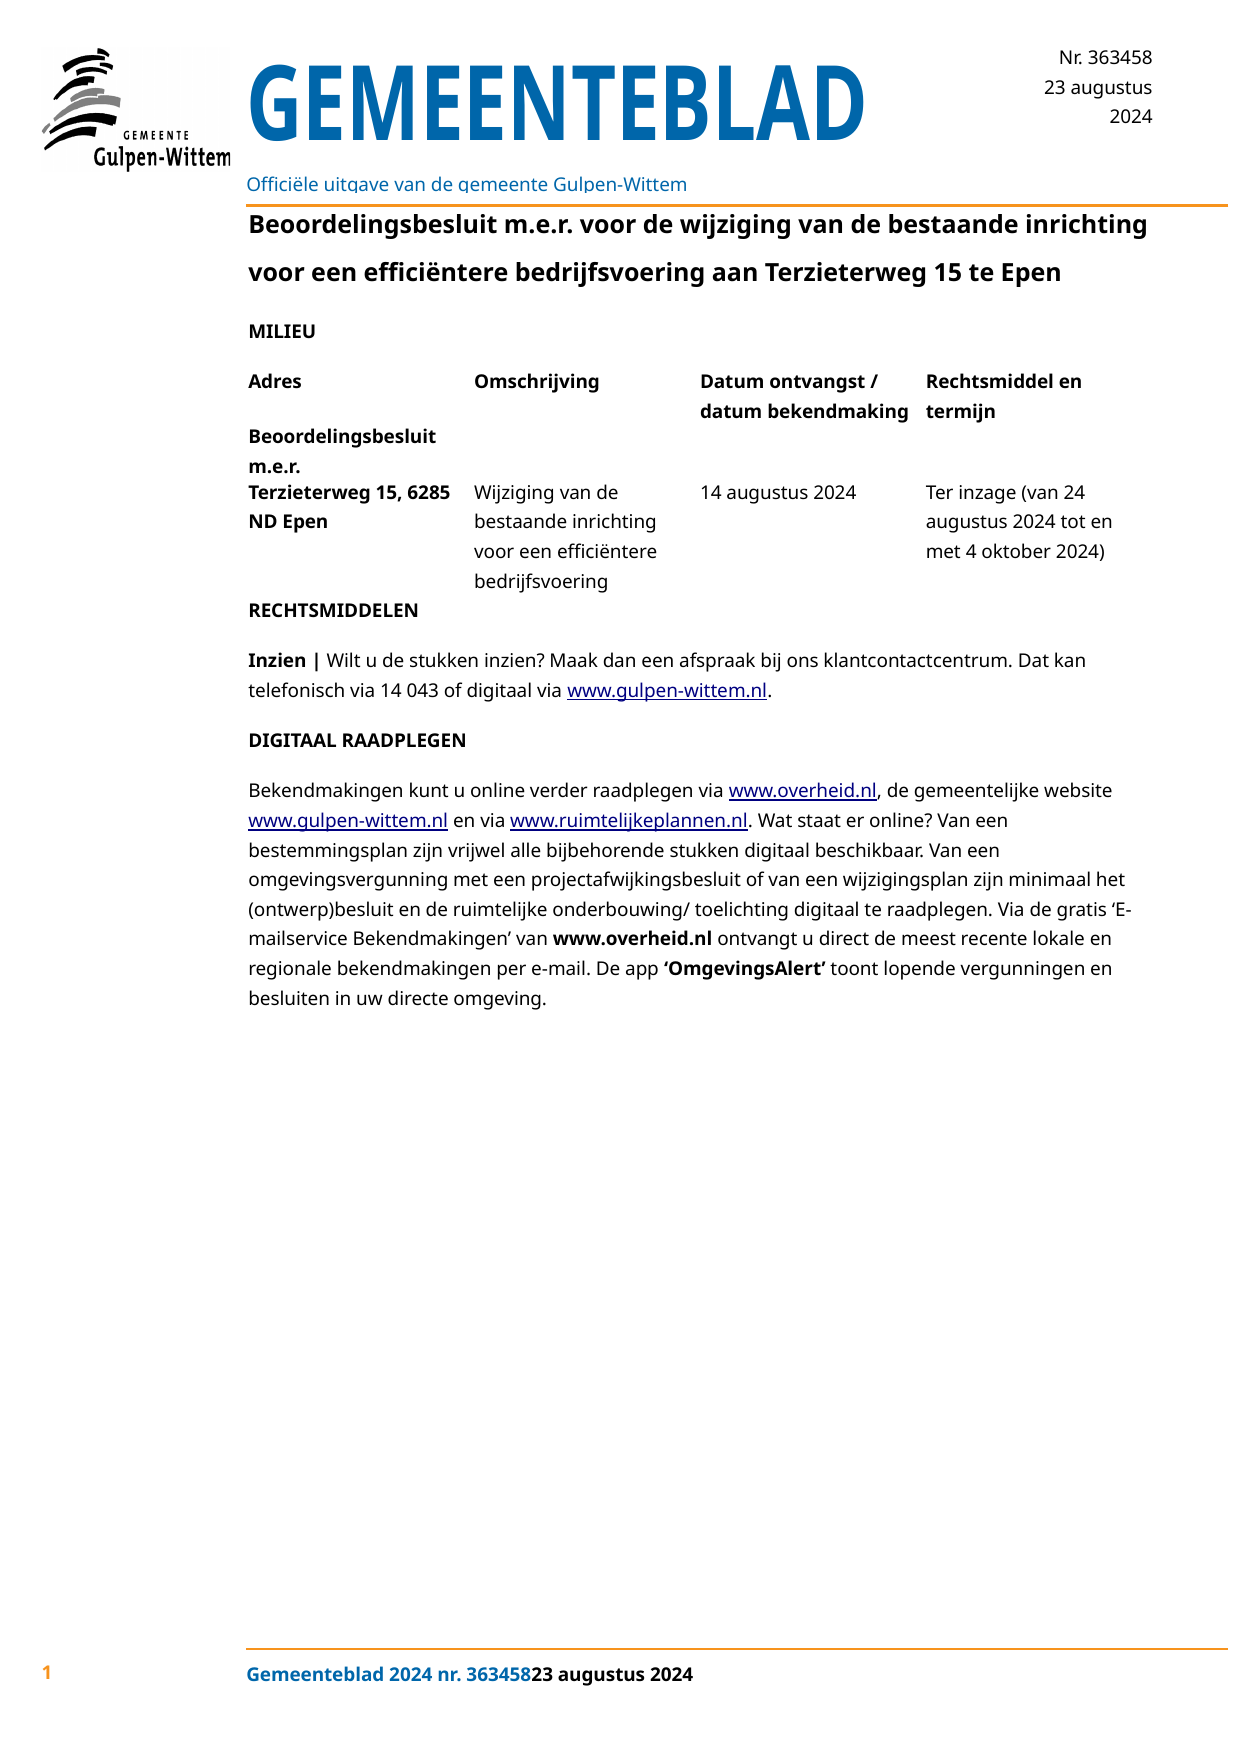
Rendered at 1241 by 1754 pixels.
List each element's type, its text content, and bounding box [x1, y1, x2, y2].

text DIGITAAL RAADPLEGEN [248, 727, 1152, 753]
table_header Omschrijving [474, 369, 700, 424]
table_header Rechtsmiddel en termijn [926, 369, 1152, 424]
text Beoordelingsbesluit m.e.r. voor de wijziging van de bestaande inrichting voor een efficiëntere bedrijfsvoering aan Terzieterweg 15 te Epen [248, 207, 1152, 288]
table_header Datum ontvangst / datum bekendmaking [700, 369, 926, 424]
table_cell [474, 424, 700, 479]
text Inzien | Wilt u de stukken inzien? Maak dan een afspraak bij ons klantcontactcentrum. Dat kan telefonisch via 14 043 of digitaal via www.gulpen-wittem.nl. [248, 647, 1152, 702]
table_header Adres [248, 369, 474, 424]
table_cell 14 augustus 2024 [700, 479, 926, 593]
table_cell [700, 424, 926, 479]
table_cell Wijziging van de bestaande inrichting voor een efficiëntere bedrijfsvoering [474, 479, 700, 593]
text Bekendmakingen kunt u online verder raadplegen via www.overheid.nl, de gemeentelijke website www.gulpen-wittem.nl en via www.ruimtelijkeplannen.nl. Wat staat er online? Van een bestemmingsplan zijn vrijwel alle bijbehorende stukken digitaal beschikbaar. Van een omgevingsvergunning met een projectafwijkingsbesluit of van een wijzigingsplan zijn minimaal het (ontwerp)besluit en de ruimtelijke onderbouwing/ toelichting digitaal te raadplegen. Via de gratis ‘E-mailservice Bekendmakingen’ van www.overheid.nl ontvangt u direct de meest recente lokale en regionale bekendmakingen per e-mail. De app ‘OmgevingsAlert’ toont lopende vergunningen en besluiten in uw directe omgeving. [248, 778, 1152, 1010]
text MILIEU [248, 318, 1152, 344]
text RECHTSMIDDELEN [248, 597, 1152, 622]
table_cell Ter inzage (van 24 augustus 2024 tot en met 4 oktober 2024) [926, 479, 1152, 593]
table_cell Terzieterweg 15, 6285 ND Epen [248, 479, 474, 593]
table_cell Beoordelingsbesluit m.e.r. [248, 424, 474, 479]
picture [41, 47, 231, 172]
table_cell [926, 424, 1152, 479]
